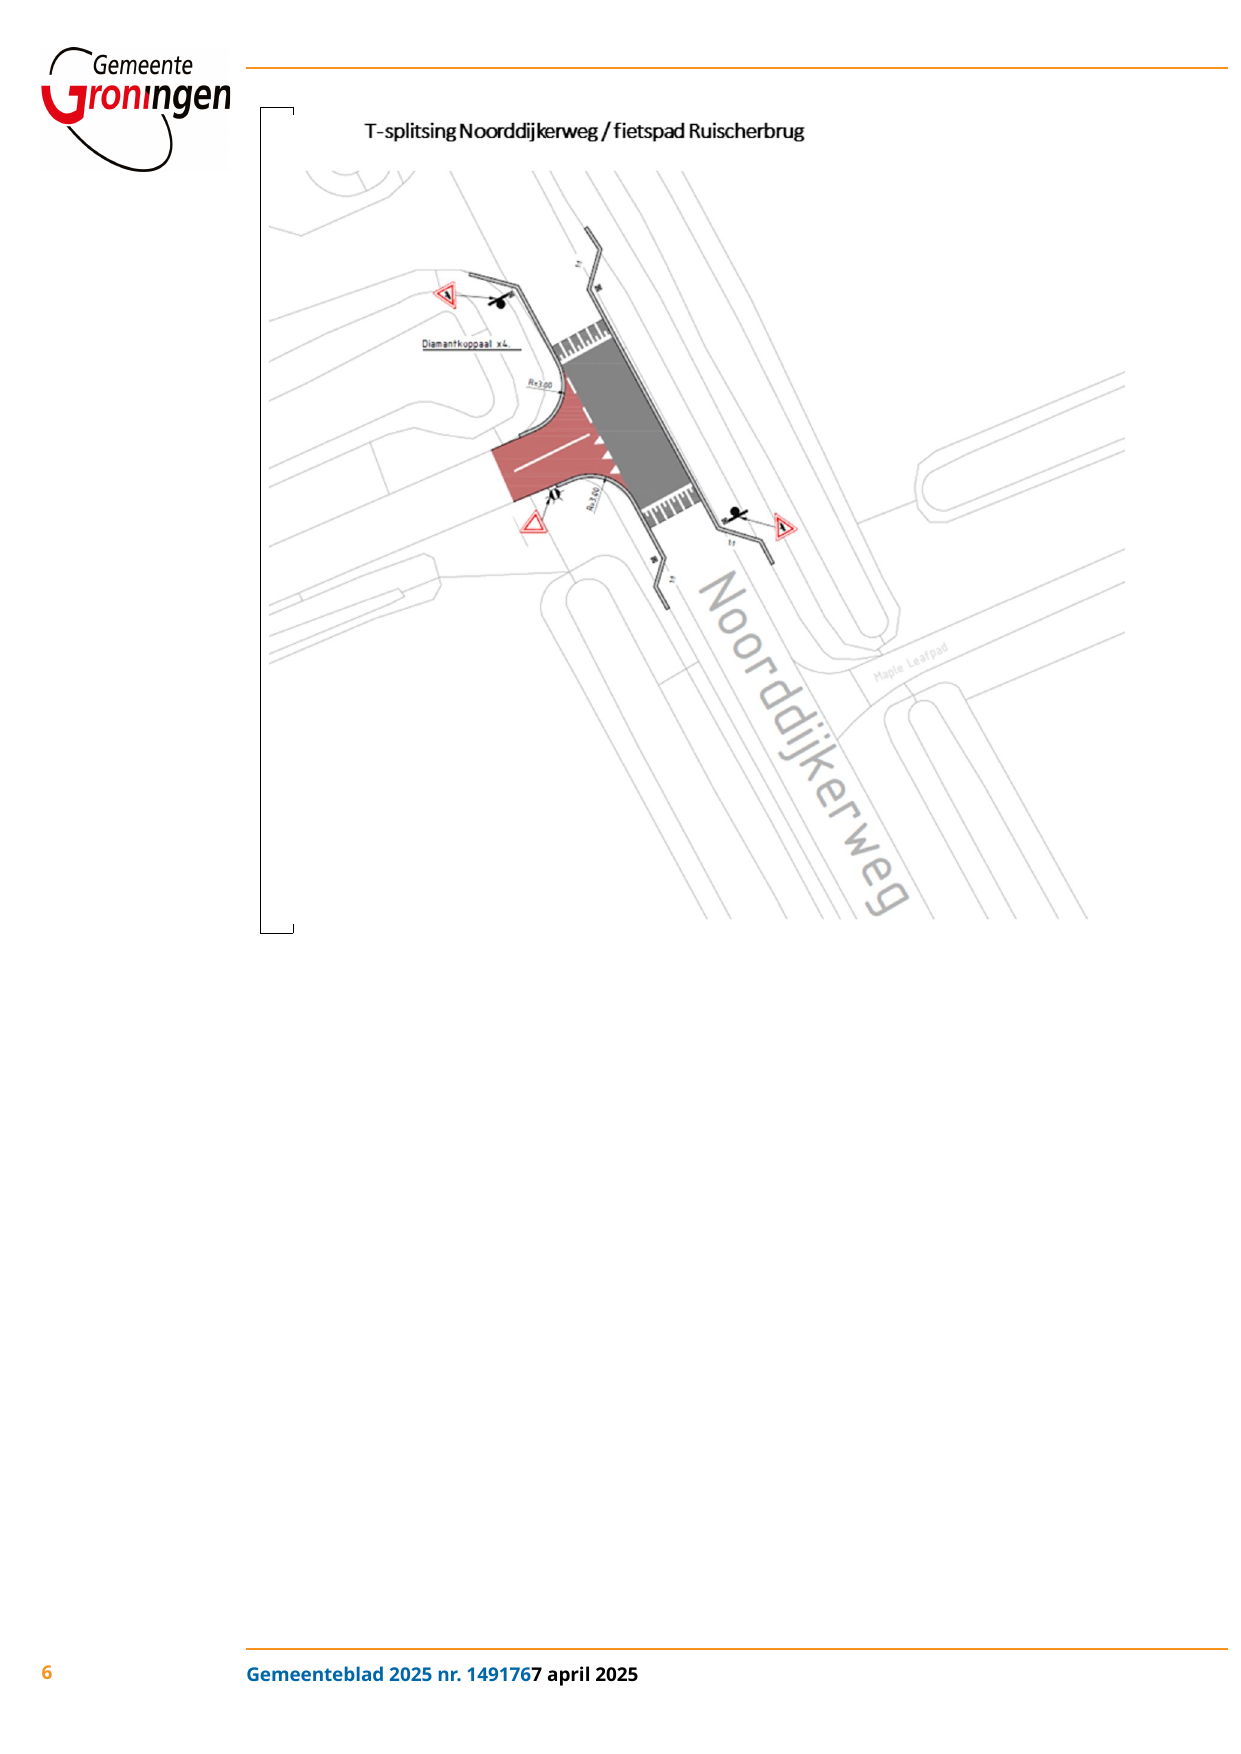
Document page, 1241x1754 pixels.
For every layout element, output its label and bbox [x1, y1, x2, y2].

picture [41, 47, 231, 172]
picture [268, 115, 1125, 924]
